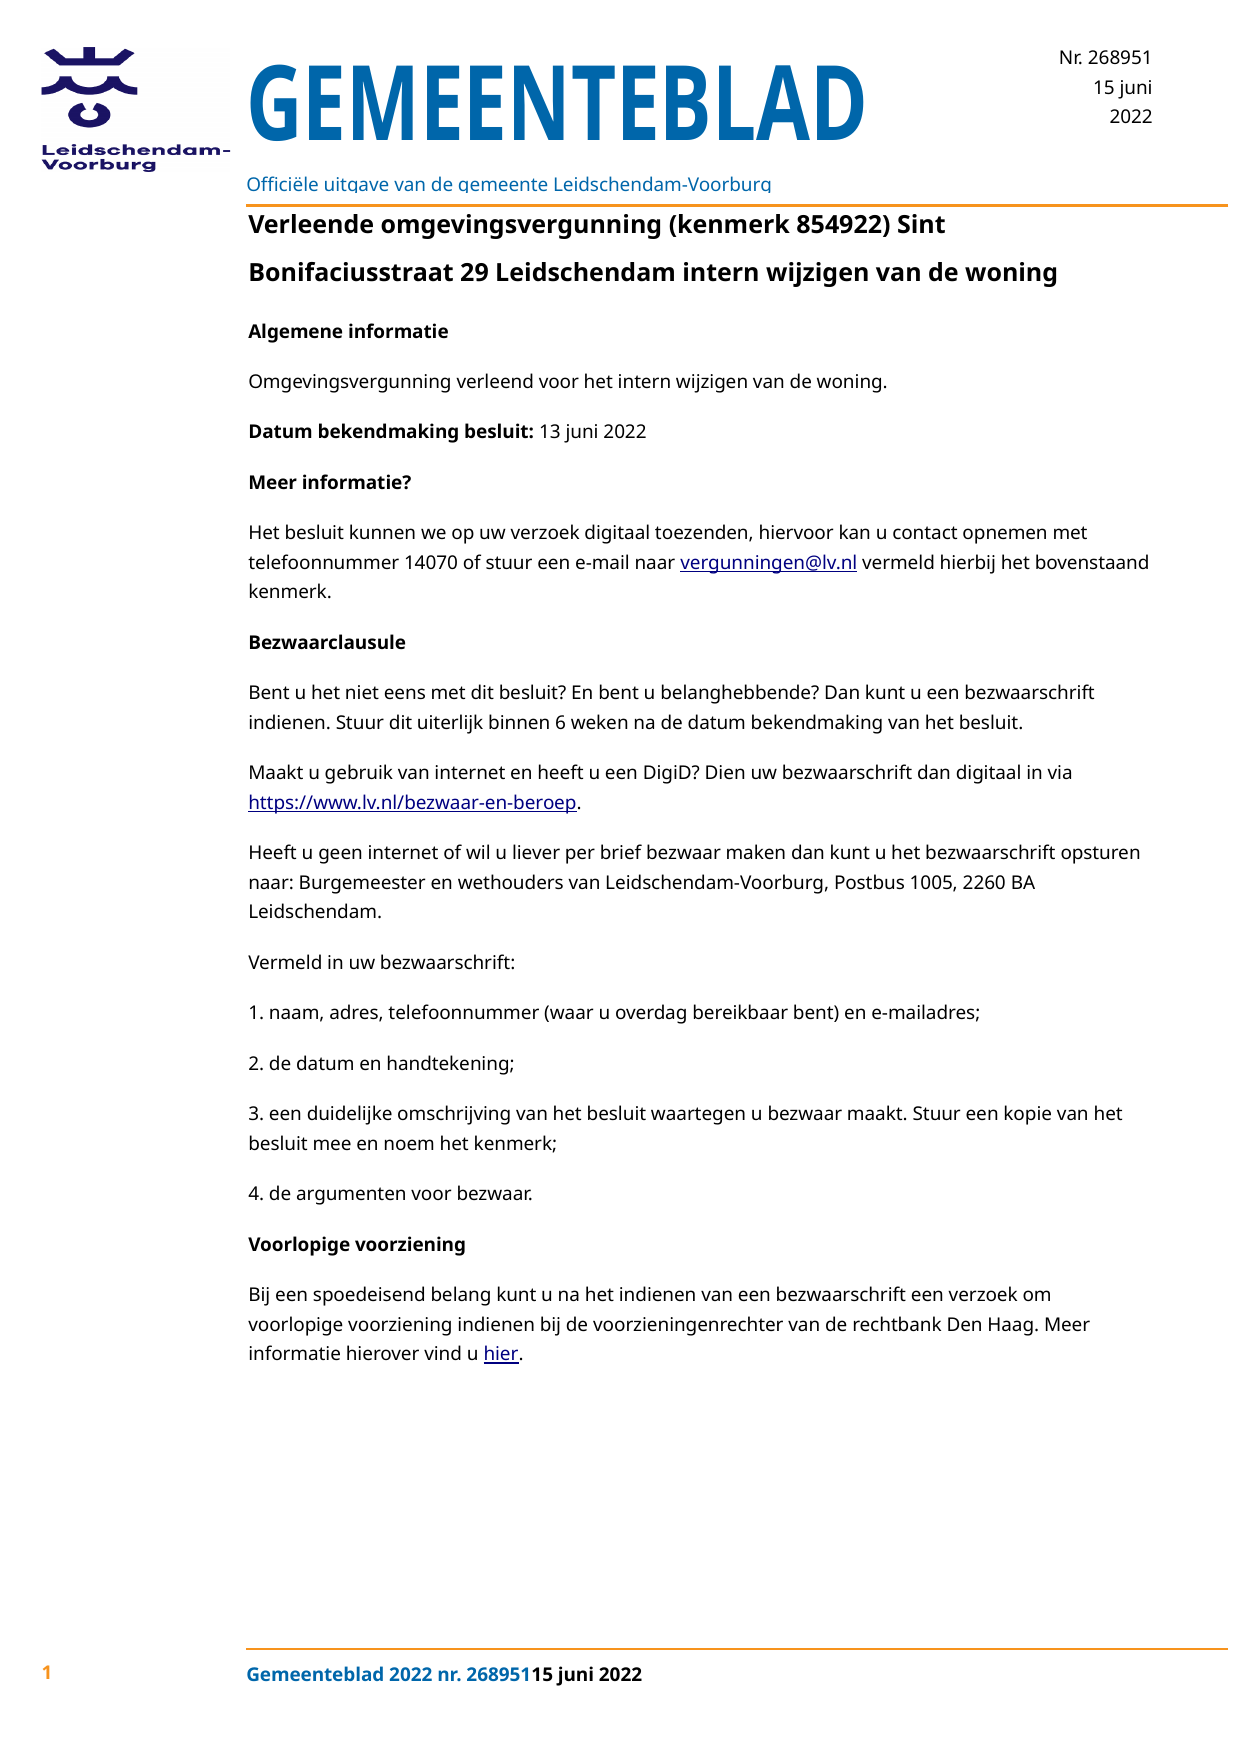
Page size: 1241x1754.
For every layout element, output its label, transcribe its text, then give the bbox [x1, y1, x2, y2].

text 2. de datum en handtekening; [248, 1050, 1152, 1076]
text Bezwaarclausule [248, 629, 1152, 655]
text Datum bekendmaking besluit: 13 juni 2022 [248, 419, 1152, 444]
text Omgevingsvergunning verleend voor het intern wijzigen van de woning. [248, 368, 1152, 394]
text Verleende omgevingsvergunning (kenmerk 854922) Sint Bonifaciusstraat 29 Leidschendam intern wijzigen van de woning [248, 207, 1152, 288]
text 4. de argumenten voor bezwaar. [248, 1180, 1152, 1206]
text 1. naam, adres, telefoonnummer (waar u overdag bereikbaar bent) en e-mailadres; [248, 999, 1152, 1025]
text Het besluit kunnen we op uw verzoek digitaal toezenden, hiervoor kan u contact opnemen met telefoonnummer 14070 of stuur een e-mail naar vergunningen@lv.nl vermeld hierbij het bovenstaand kenmerk. [248, 519, 1152, 604]
text Voorlopige voorziening [248, 1231, 1152, 1257]
text Bij een spoedeisend belang kunt u na het indienen van een bezwaarschrift een verzoek om voorlopige voorziening indienen bij de voorzieningenrechter van de rechtbank Den Haag. Meer informatie hierover vind u hier. [248, 1281, 1152, 1366]
text Algemene informatie [248, 318, 1152, 344]
text Bent u het niet eens met dit besluit? En bent u belanghebbende? Dan kunt u een bezwaarschrift indienen. Stuur dit uiterlijk binnen 6 weken na de datum bekendmaking van het besluit. [248, 679, 1152, 735]
text Maakt u gebruik van internet en heeft u een DigiD? Dien uw bezwaarschrift dan digitaal in via https://www.lv.nl/bezwaar-en-beroep. [248, 759, 1152, 815]
text Vermeld in uw bezwaarschrift: [248, 949, 1152, 975]
text Meer informatie? [248, 469, 1152, 495]
picture [41, 47, 231, 172]
text 3. een duidelijke omschrijving van het besluit waartegen u bezwaar maakt. Stuur een kopie van het besluit mee en noem het kenmerk; [248, 1100, 1152, 1156]
text Heeft u geen internet of wil u liever per brief bezwaar maken dan kunt u het bezwaarschrift opsturen naar: Burgemeester en wethouders van Leidschendam-Voorburg, Postbus 1005, 2260 BA Leidschendam. [248, 839, 1152, 924]
